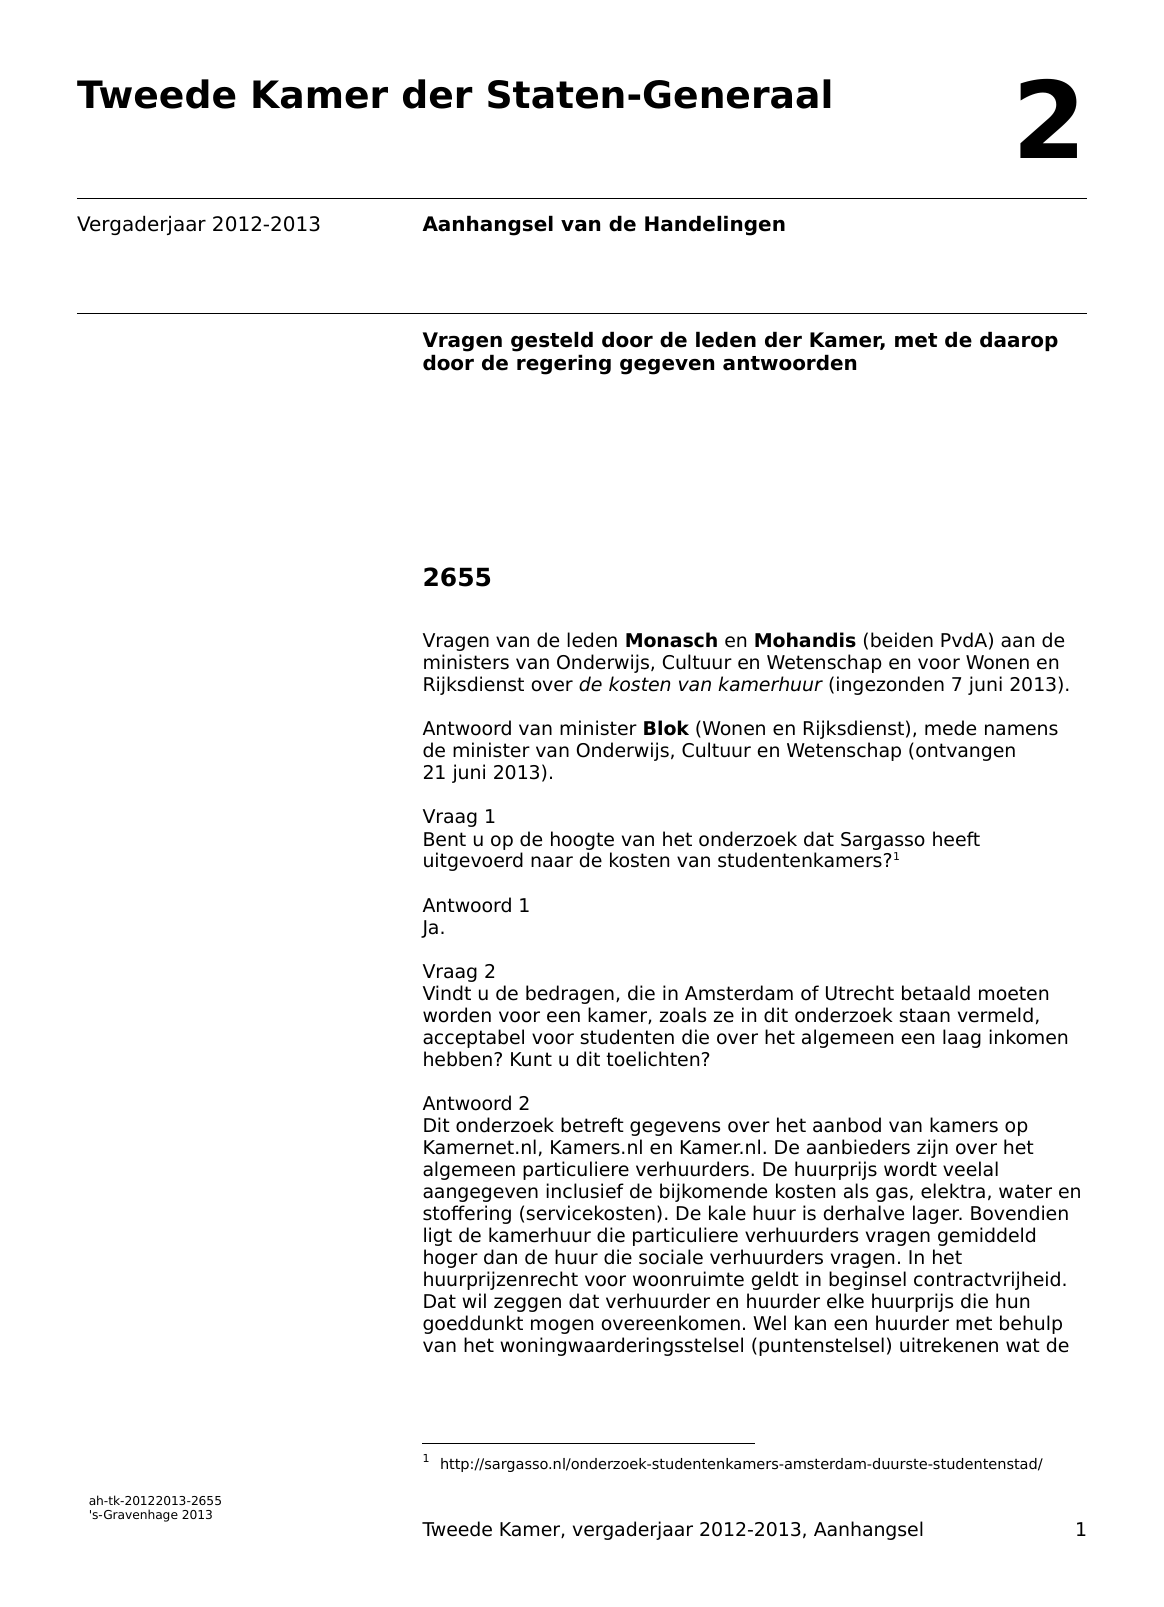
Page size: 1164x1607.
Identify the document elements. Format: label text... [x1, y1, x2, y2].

table_cell [77, 314, 422, 375]
text Vraag 2 [422, 961, 1087, 983]
table_cell Vragen gesteld door de leden der Kamer, met de daarop door de regering gegeven antwoorden [422, 314, 1087, 375]
text ah-tk-20122013-2655 [88, 1494, 323, 1508]
text Ja. [422, 917, 1087, 938]
table_header 2 [886, 59, 1087, 198]
text Vraag 1 [422, 806, 1087, 828]
text Dit onderzoek betreft gegevens over het aanbod van kamers op Kamernet.nl, Kamers.nl en Kamer.nl. De aanbieders zijn over het algemeen particuliere verhuurders. De huurprijs wordt veelal aangegeven inclusief de bijkomende kosten als gas, elektra, water en stoffering (servicekosten). De kale huur is derhalve lager. Bovendien ligt de kamerhuur die particuliere verhuurders vragen gemiddeld hoger dan de huur die sociale verhuurders vragen. In het huurprijzenrecht voor woonruimte geldt in beginsel contractvrijheid. Dat wil zeggen dat verhuurder en huurder elke huurprijs die hun goeddunkt mogen overeenkomen. Wel kan een huurder met behulp van het woningwaarderingsstelsel (puntenstelsel) uitrekenen wat de [422, 1115, 1087, 1357]
text http://sargasso.nl/onderzoek-studentenkamers-amsterdam-duurste-studentenstad/ [422, 1452, 1087, 1474]
text Vindt u de bedragen, die in Amsterdam of Utrecht betaald moeten worden voor een kamer, zoals ze in dit onderzoek staan vermeld, acceptabel voor studenten die over het algemeen een laag inkomen hebben? Kunt u dit toelichten? [422, 983, 1087, 1071]
table_cell Aanhangsel van de Handelingen [422, 199, 1087, 313]
text Vragen van de leden Monasch en Mohandis (beiden PvdA) aan de ministers van Onderwijs, Cultuur en Wetenschap en voor Wonen en Rijksdienst over de kosten van kamerhuur (ingezonden 7 juni 2013). [422, 630, 1087, 696]
text 2655 [422, 563, 1087, 592]
text Antwoord van minister Blok (Wonen en Rijksdienst), mede namens de minister van Onderwijs, Cultuur en Wetenschap (ontvangen 21 juni 2013). [422, 718, 1087, 784]
text Antwoord 2 [422, 1093, 1087, 1115]
text 's-Gravenhage 2013 [88, 1508, 323, 1522]
table_cell Vergaderjaar 2012-2013 [77, 199, 422, 313]
text Bent u op de hoogte van het onderzoek dat Sargasso heeft uitgevoerd naar de kosten van studentenkamers? [422, 828, 1087, 872]
text Antwoord 1 [422, 894, 1087, 917]
table_header Tweede Kamer der Staten-Generaal [77, 59, 886, 198]
